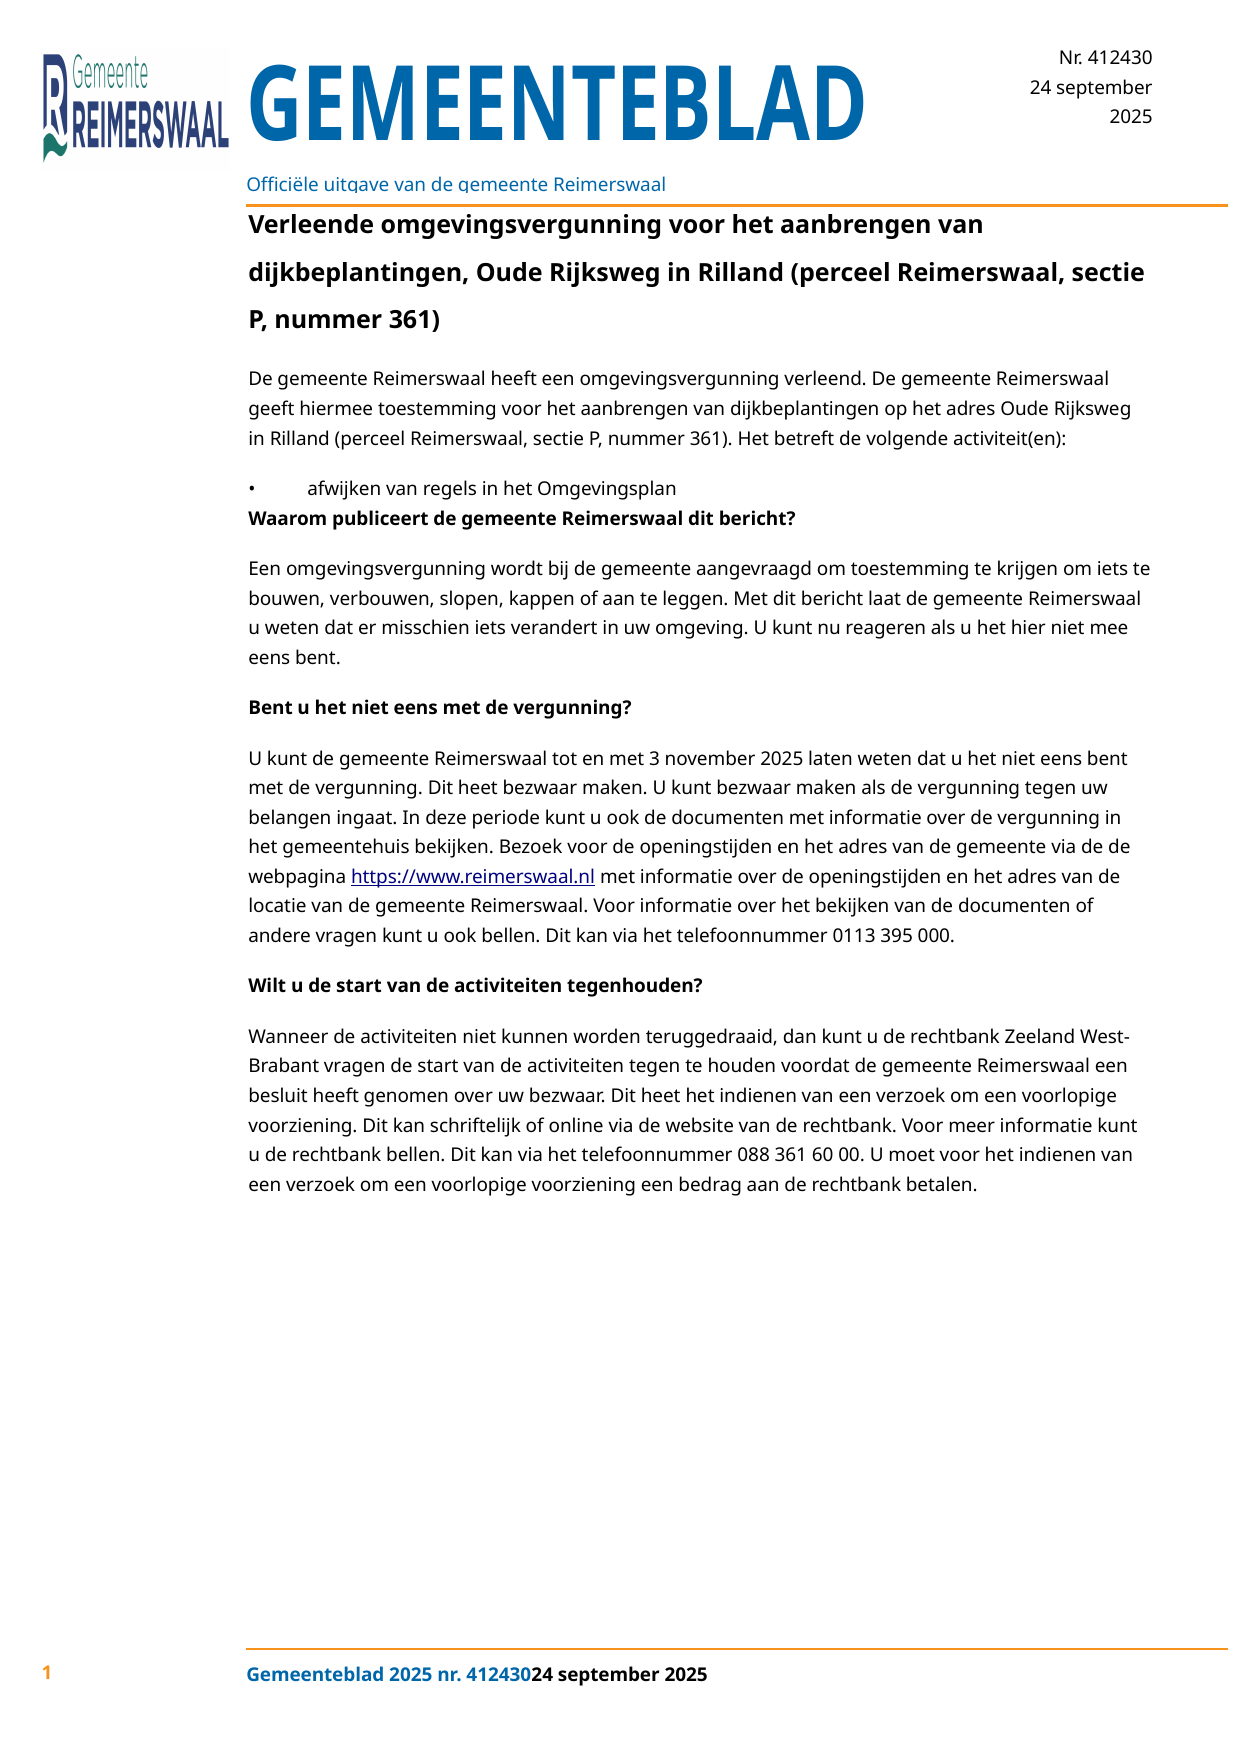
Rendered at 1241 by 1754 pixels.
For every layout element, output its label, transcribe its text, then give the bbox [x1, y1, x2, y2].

text U kunt de gemeente Reimerswaal tot en met 3 november 2025 laten weten dat u het niet eens bent met de vergunning. Dit heet bezwaar maken. U kunt bezwaar maken als de vergunning tegen uw belangen ingaat. In deze periode kunt u ook de documenten met informatie over de vergunning in het gemeentehuis bekijken. Bezoek voor de openingstijden en het adres van de gemeente via de de webpagina https://www.reimerswaal.nl met informatie over de openingstijden en het adres van de locatie van de gemeente Reimerswaal. Voor informatie over het bekijken van de documenten of andere vragen kunt u ook bellen. Dit kan via het telefoonnummer 0113 395 000. [248, 745, 1152, 948]
text Een omgevingsvergunning wordt bij de gemeente aangevraagd om toestemming te krijgen om iets te bouwen, verbouwen, slopen, kappen of aan te leggen. Met dit bericht laat de gemeente Reimerswaal u weten dat er misschien iets verandert in uw omgeving. U kunt nu reageren als u het hier niet mee eens bent. [248, 555, 1152, 669]
text De gemeente Reimerswaal heeft een omgevingsvergunning verleend. De gemeente Reimerswaal geeft hiermee toestemming voor het aanbrengen van dijkbeplantingen op het adres Oude Rijksweg in Rilland (perceel Reimerswaal, sectie P, nummer 361). Het betreft de volgende activiteit(en): [248, 366, 1152, 450]
text Bent u het niet eens met de vergunning? [248, 694, 1152, 720]
text Verleende omgevingsvergunning voor het aanbrengen van dijkbeplantingen, Oude Rijksweg in Rilland (perceel Reimerswaal, sectie P, nummer 361) [248, 207, 1152, 336]
text Wanneer de activiteiten niet kunnen worden teruggedraaid, dan kunt u de rechtbank Zeeland West-Brabant vragen de start van de activiteiten tegen te houden voordat de gemeente Reimerswaal een besluit heeft genomen over uw bezwaar. Dit heet het indienen van een verzoek om een voorlopige voorziening. Dit kan schriftelijk of online via de website van de rechtbank. Voor meer informatie kunt u de rechtbank bellen. Dit kan via het telefoonnummer 088 361 60 00. U moet voor het indienen van een verzoek om een voorlopige voorziening een bedrag aan de rechtbank betalen. [248, 1023, 1152, 1197]
text Waarom publiceert de gemeente Reimerswaal dit bericht? [248, 505, 1152, 530]
text Wilt u de start van de activiteiten tegenhouden? [248, 973, 1152, 998]
picture [41, 47, 231, 172]
list afwijken van regels in het Omgevingsplan [248, 475, 1152, 501]
